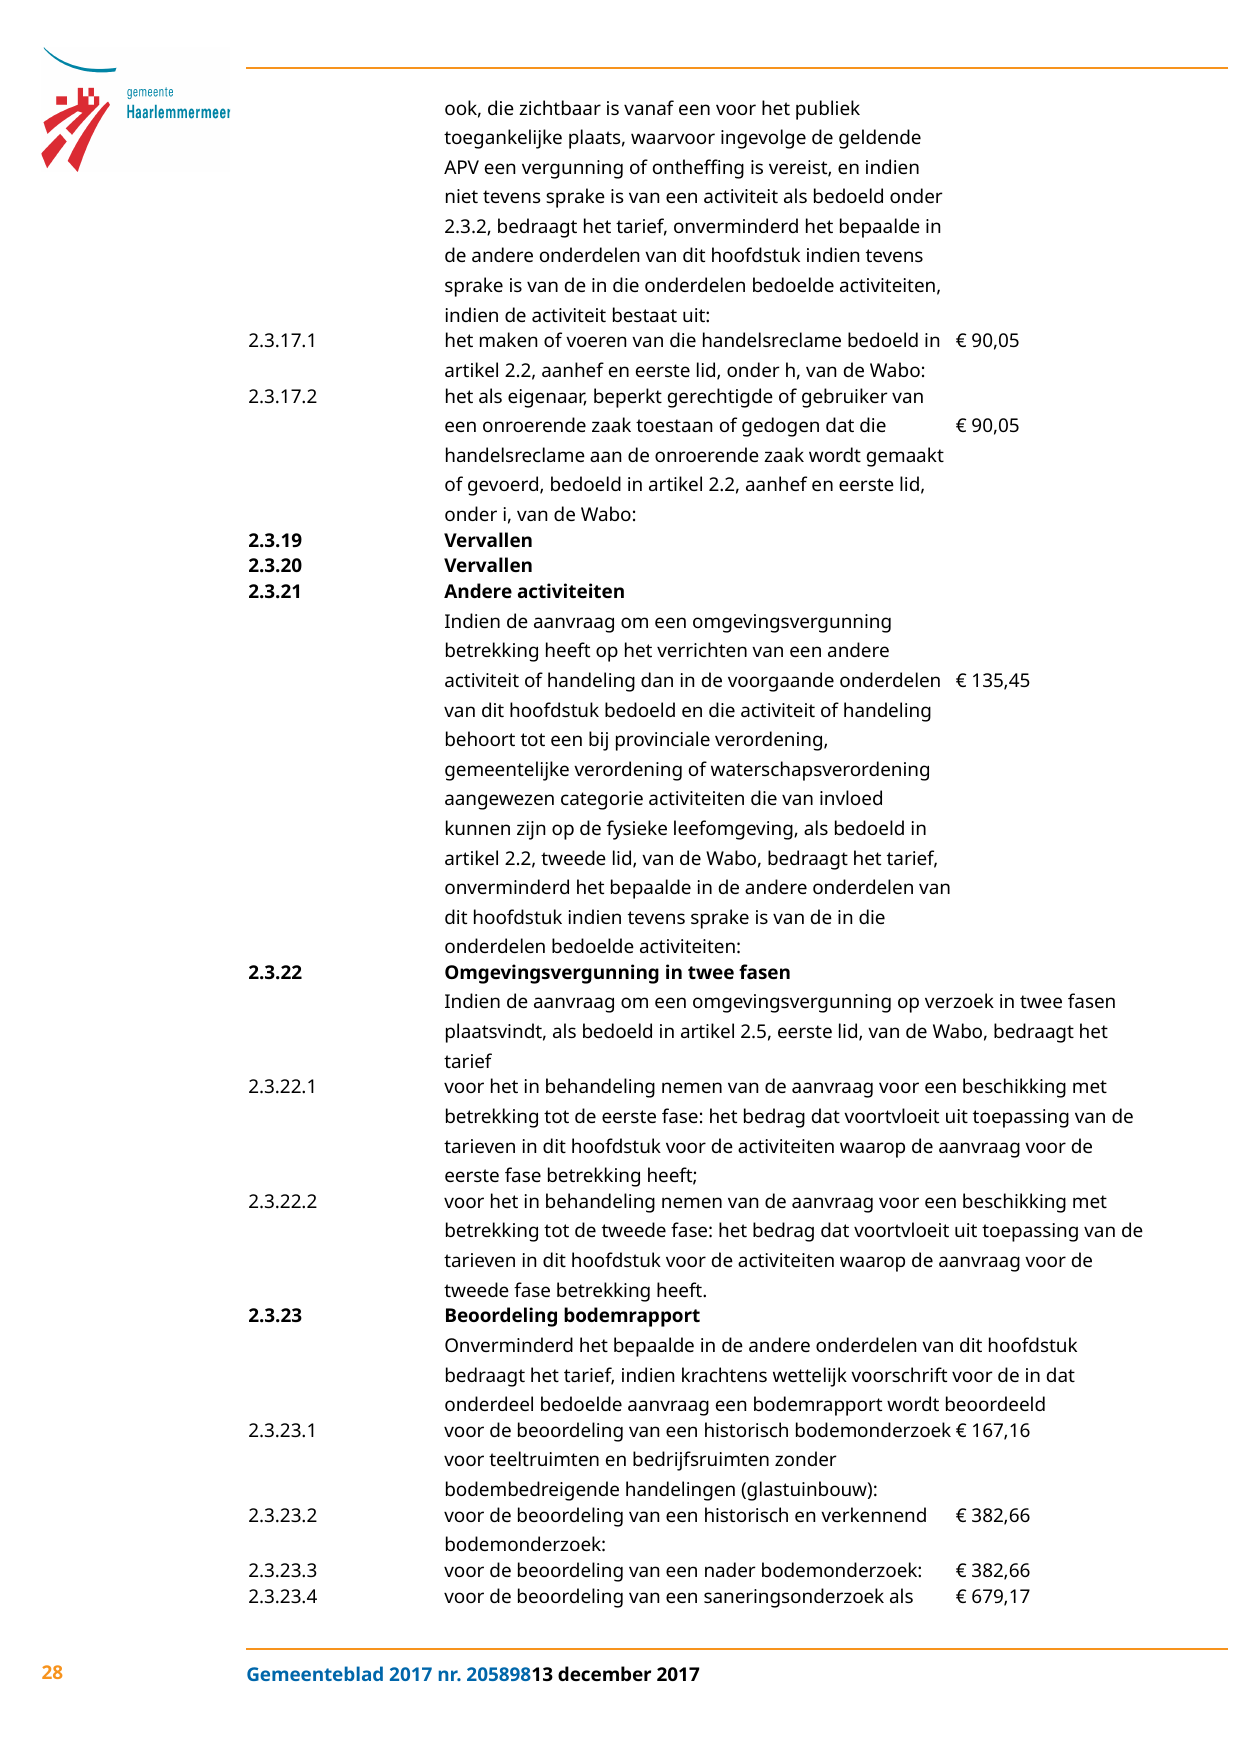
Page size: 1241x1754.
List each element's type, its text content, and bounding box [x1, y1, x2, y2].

table_cell voor de beoordeling van een saneringsonderzoek als [444, 1583, 956, 1609]
table_cell € 90,05 [956, 328, 1152, 383]
table_cell 2.3.23.2 [248, 1502, 444, 1557]
table_cell ook, die zichtbaar is vanaf een voor het publiek toegankelijke plaats, waarvoor ingevolge de geldende APV een vergunning of ontheffing is vereist, en indien niet tevens sprake is van een activiteit als bedoeld onder 2.3.2, bedraagt het tarief, onverminderd het bepaalde in de andere onderdelen van dit hoofdstuk indien tevens sprake is van de in die onderdelen bedoelde activiteiten, indien de activiteit bestaat uit: [444, 95, 956, 328]
table_cell voor de beoordeling van een historisch en verkennend bodemonderzoek: [444, 1502, 956, 1557]
table_cell 2.3.22.1 [248, 1074, 444, 1188]
table_cell Vervallen [444, 527, 1152, 553]
table_cell voor de beoordeling van een historisch bodemonderzoek voor teeltruimten en bedrijfsruimten zonder bodembedreigende handelingen (glastuinbouw): [444, 1417, 956, 1502]
table_cell 2.3.23 [248, 1303, 444, 1417]
table_cell 2.3.23.3 [248, 1557, 444, 1583]
table_cell 2.3.21 [248, 579, 444, 959]
table_cell 2.3.23.4 [248, 1583, 444, 1609]
table_cell voor de beoordeling van een nader bodemonderzoek: [444, 1557, 956, 1583]
table_cell [248, 95, 444, 328]
table_cell het maken of voeren van die handelsreclame bedoeld in artikel 2.2, aanhef en eerste lid, onder h, van de Wabo: [444, 328, 956, 383]
table_cell voor het in behandeling nemen van de aanvraag voor een beschikking met betrekking tot de tweede fase: het bedrag dat voortvloeit uit toepassing van de tarieven in dit hoofdstuk voor de activiteiten waarop de aanvraag voor de tweede fase betrekking heeft. [444, 1188, 1152, 1303]
table_cell Andere activiteiten Indien de aanvraag om een omgevingsvergunning betrekking heeft op het verrichten van een andere activiteit of handeling dan in de voorgaande onderdelen van dit hoofdstuk bedoeld en die activiteit of handeling behoort tot een bij provinciale verordening, gemeentelijke verordening of waterschapsverordening aangewezen categorie activiteiten die van invloed kunnen zijn op de fysieke leefomgeving, als bedoeld in artikel 2.2, tweede lid, van de Wabo, bedraagt het tarief, onverminderd het bepaalde in de andere onderdelen van dit hoofdstuk indien tevens sprake is van de in die onderdelen bedoelde activiteiten: [444, 579, 956, 959]
table_cell 2.3.22.2 [248, 1188, 444, 1303]
table_cell € 382,66 [956, 1557, 1152, 1583]
table_cell 2.3.17.1 [248, 328, 444, 383]
table_cell het als eigenaar, beperkt gerechtigde of gebruiker van een onroerende zaak toestaan of gedogen dat die handelsreclame aan de onroerende zaak wordt gemaakt of gevoerd, bedoeld in artikel 2.2, aanhef en eerste lid, onder i, van de Wabo: [444, 383, 956, 527]
table_cell 2.3.23.1 [248, 1417, 444, 1502]
table_cell voor het in behandeling nemen van de aanvraag voor een beschikking met betrekking tot de eerste fase: het bedrag dat voortvloeit uit toepassing van de tarieven in dit hoofdstuk voor de activiteiten waarop de aanvraag voor de eerste fase betrekking heeft; [444, 1074, 1152, 1188]
picture [41, 47, 231, 172]
table_cell [956, 95, 1152, 328]
table_cell € 90,05 [956, 383, 1152, 527]
table_cell 2.3.22 [248, 959, 444, 1074]
table_cell Omgevingsvergunning in twee fasen Indien de aanvraag om een omgevingsvergunning op verzoek in twee fasen plaatsvindt, als bedoeld in artikel 2.5, eerste lid, van de Wabo, bedraagt het tarief [444, 959, 1152, 1074]
table_cell 2.3.20 [248, 553, 444, 578]
table_cell Beoordeling bodemrapport Onverminderd het bepaalde in de andere onderdelen van dit hoofdstuk bedraagt het tarief, indien krachtens wettelijk voorschrift voor de in dat onderdeel bedoelde aanvraag een bodemrapport wordt beoordeeld [444, 1303, 1152, 1417]
table_cell 2.3.17.2 [248, 383, 444, 527]
table_cell € 382,66 [956, 1502, 1152, 1557]
table_cell 2.3.19 [248, 527, 444, 553]
table_cell Vervallen [444, 553, 1152, 578]
table_cell € 167,16 [956, 1417, 1152, 1502]
table_cell € 135,45 [956, 579, 1152, 959]
table_cell € 679,17 [956, 1583, 1152, 1609]
